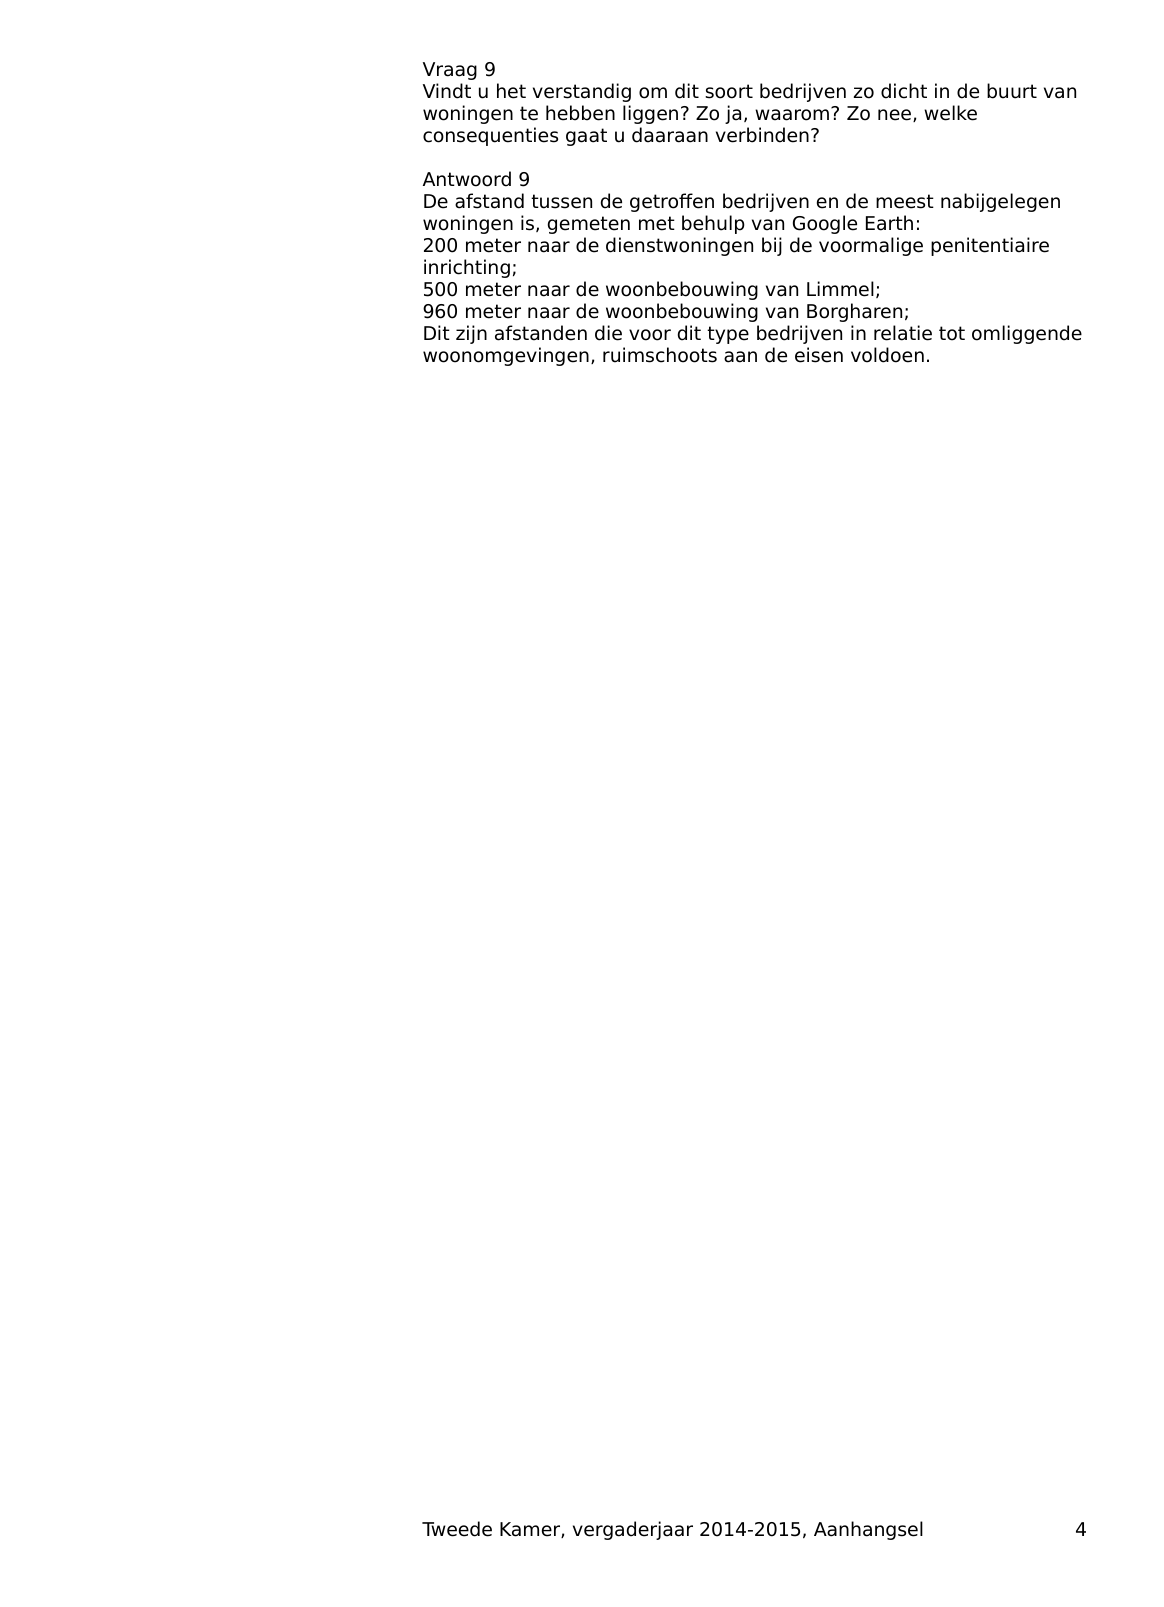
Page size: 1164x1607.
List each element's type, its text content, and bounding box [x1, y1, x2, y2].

text Vraag 9 [422, 59, 1087, 81]
text De afstand tussen de getroffen bedrijven en de meest nabijgelegen woningen is, gemeten met behulp van Google Earth: [422, 191, 1087, 235]
text Antwoord 9 [422, 169, 1087, 191]
text 960 meter naar de woonbebouwing van Borgharen; [422, 301, 1087, 323]
text 500 meter naar de woonbebouwing van Limmel; [422, 279, 1087, 301]
text Vindt u het verstandig om dit soort bedrijven zo dicht in de buurt van woningen te hebben liggen? Zo ja, waarom? Zo nee, welke consequenties gaat u daaraan verbinden? [422, 81, 1087, 147]
text Dit zijn afstanden die voor dit type bedrijven in relatie tot omliggende woonomgevingen, ruimschoots aan de eisen voldoen. [422, 323, 1087, 367]
text 200 meter naar de dienstwoningen bij de voormalige penitentiaire inrichting; [422, 235, 1087, 279]
